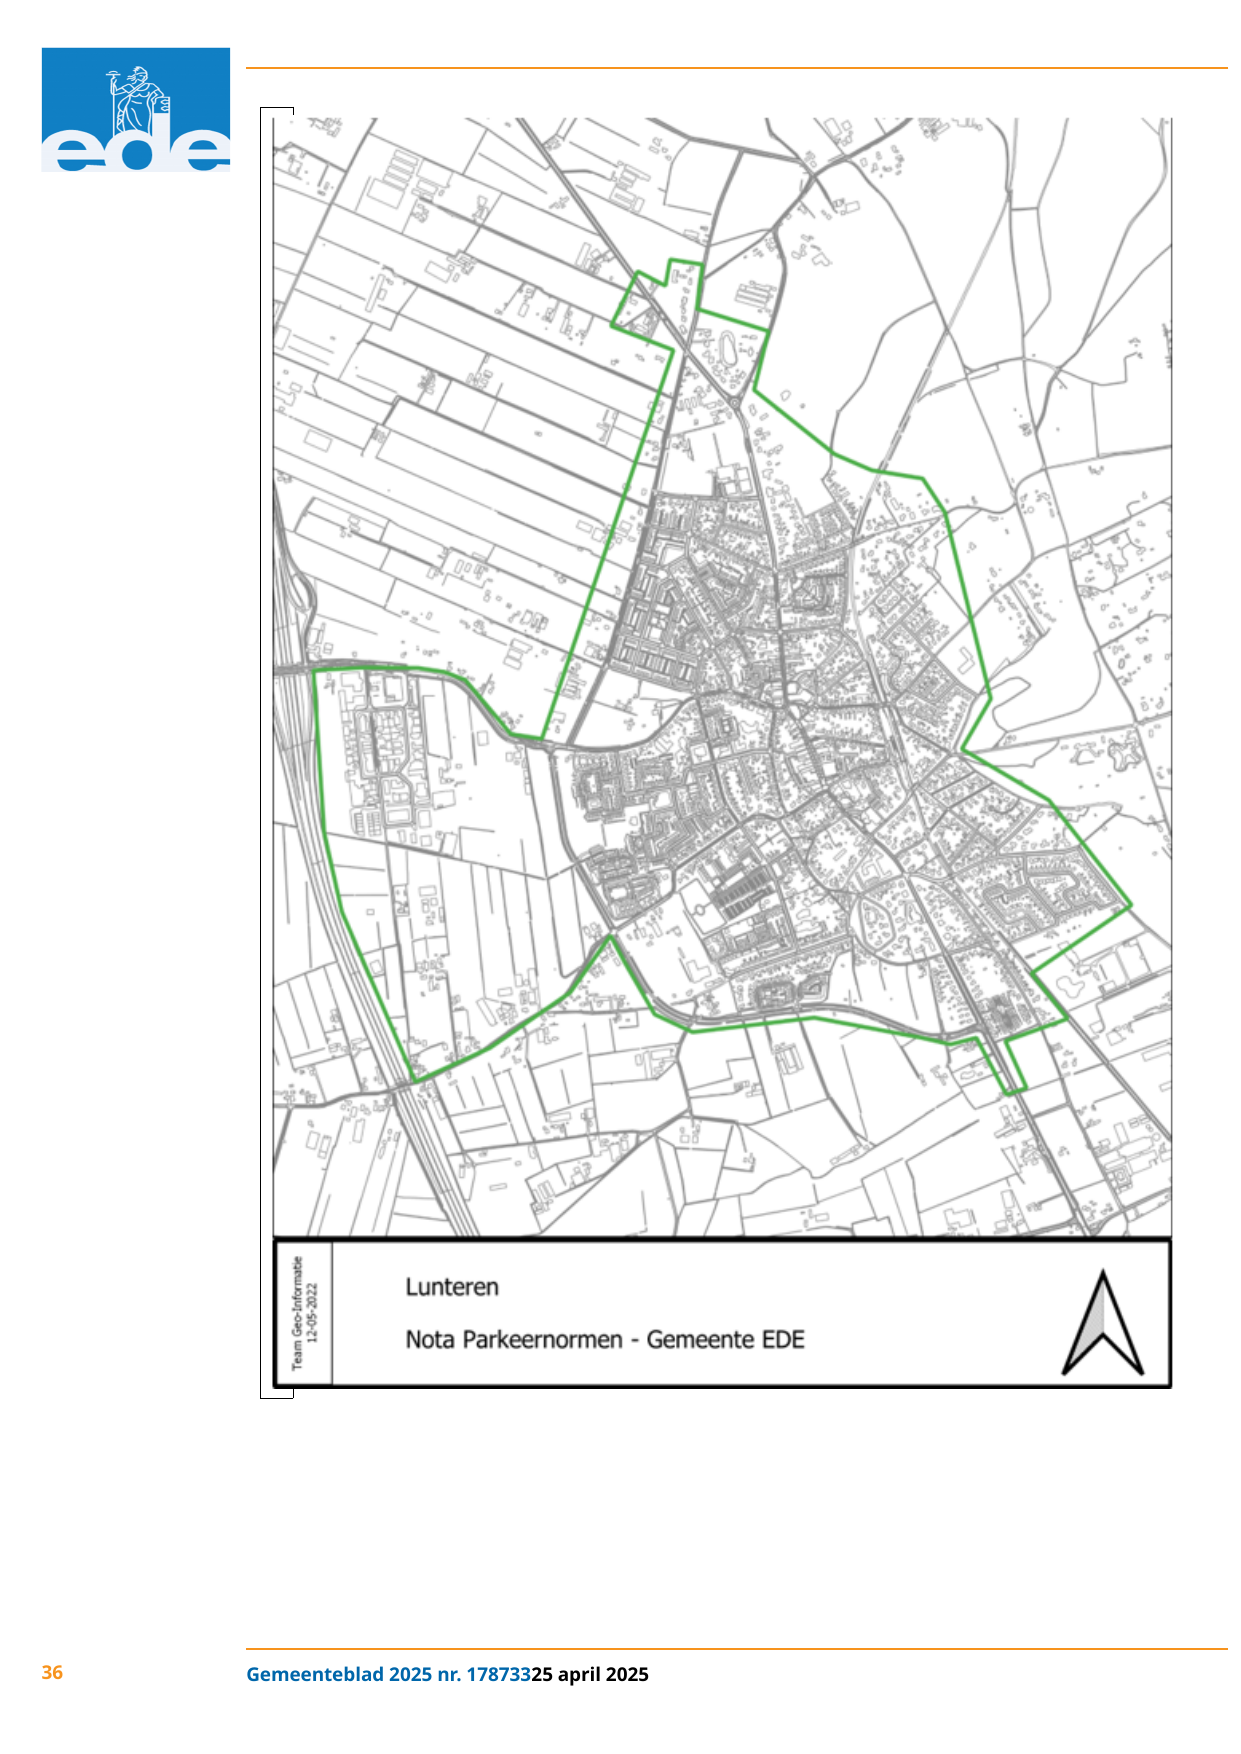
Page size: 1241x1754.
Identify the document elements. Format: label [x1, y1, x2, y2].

picture [268, 115, 1173, 1389]
picture [41, 47, 231, 172]
